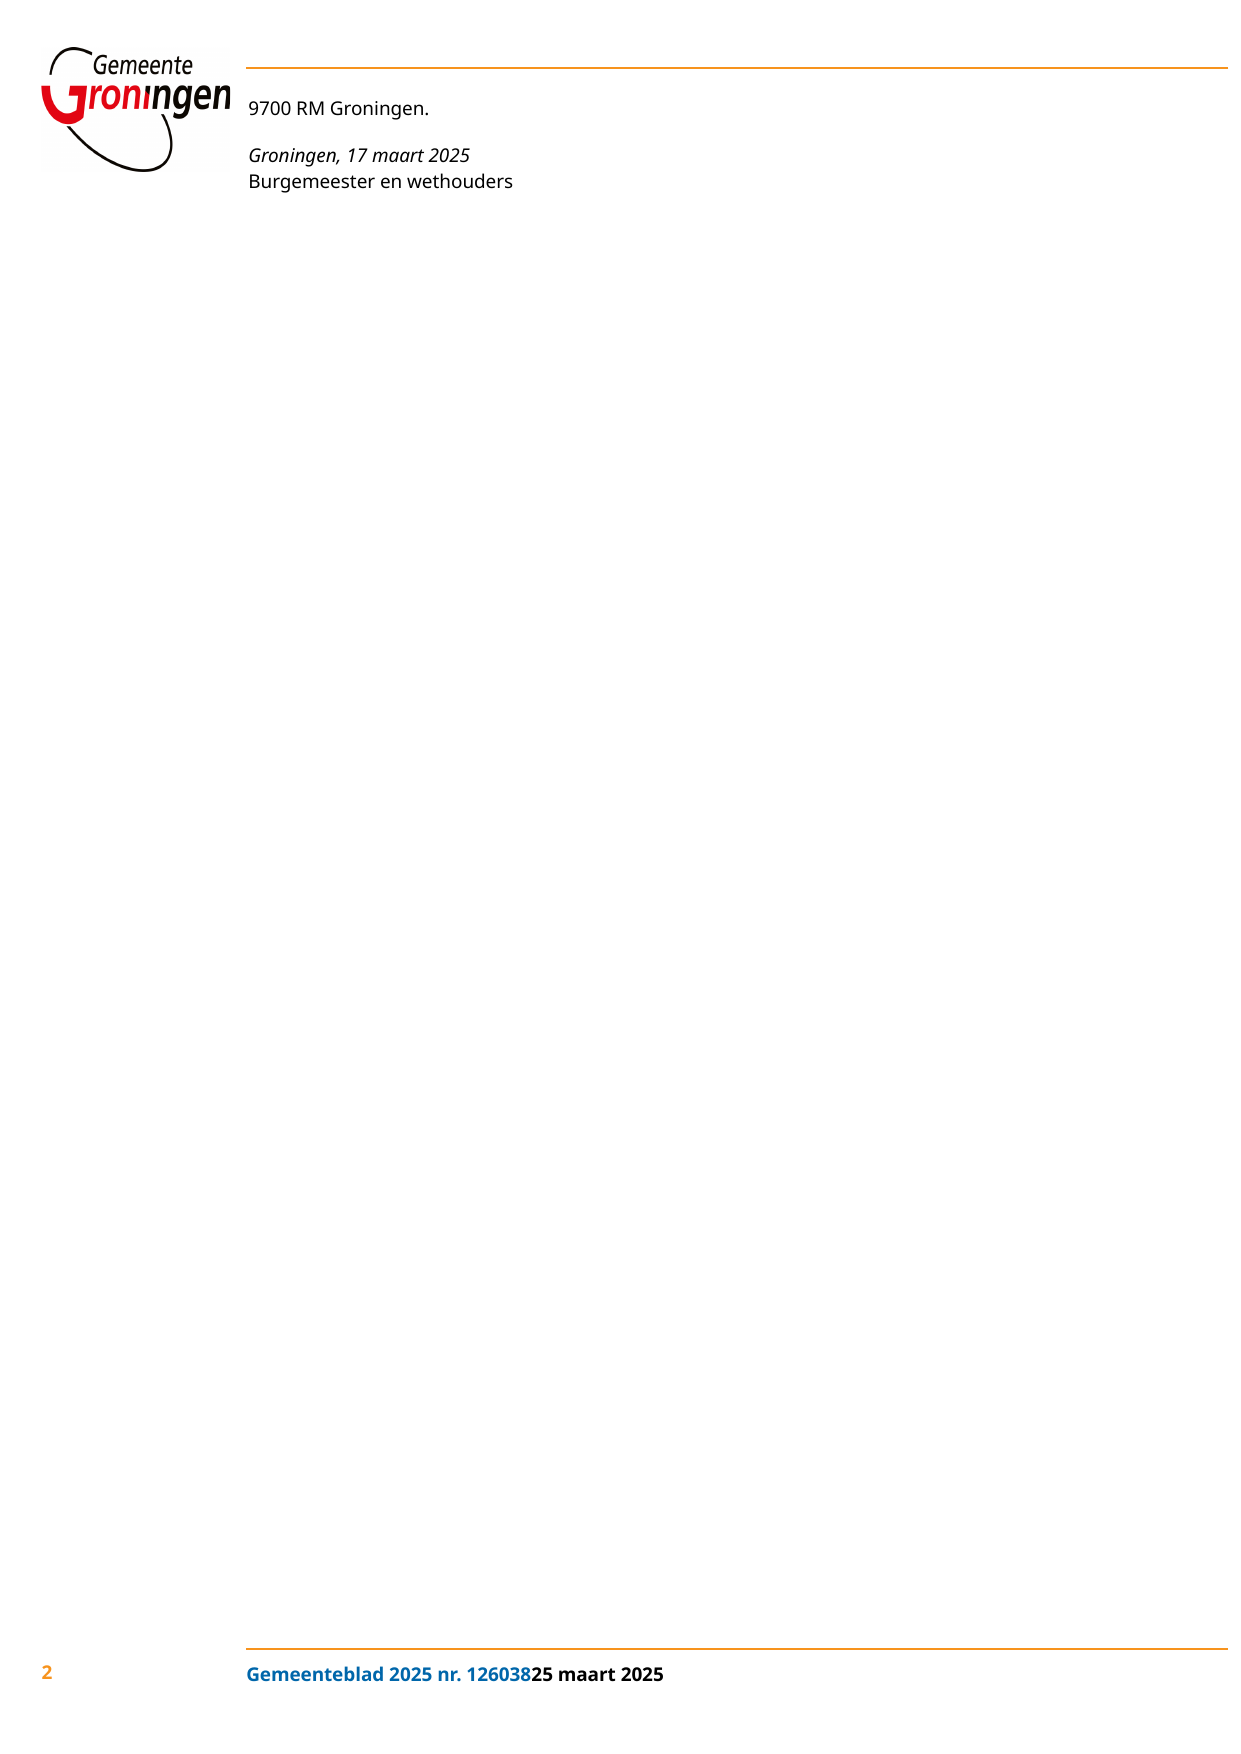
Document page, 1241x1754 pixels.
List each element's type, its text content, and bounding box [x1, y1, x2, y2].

text Burgemeester en wethouders [248, 168, 1152, 194]
picture [41, 47, 231, 172]
text Groningen, 17 maart 2025 [248, 143, 1152, 168]
text 9700 RM Groningen. [248, 95, 1152, 121]
